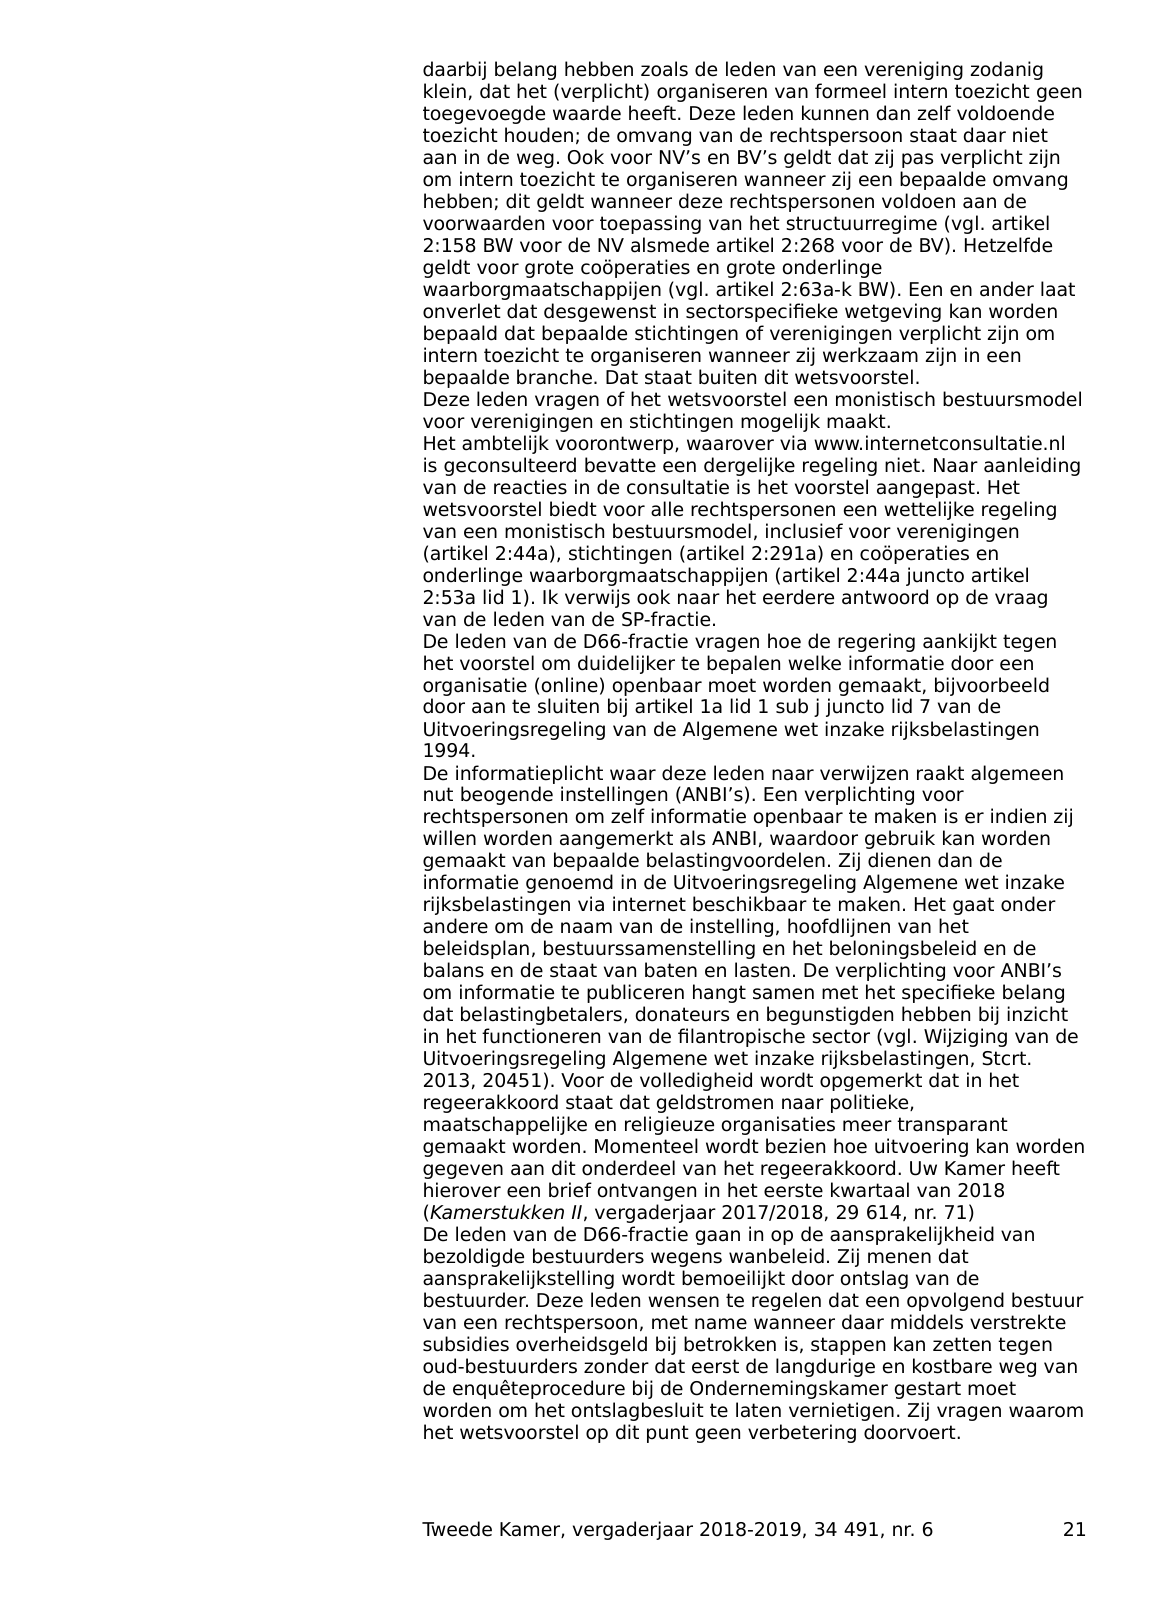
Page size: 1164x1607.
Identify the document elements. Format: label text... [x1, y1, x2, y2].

text daarbij belang hebben zoals de leden van een vereniging zodanig klein, dat het (verplicht) organiseren van formeel intern toezicht geen toegevoegde waarde heeft. Deze leden kunnen dan zelf voldoende toezicht houden; de omvang van de rechtspersoon staat daar niet aan in de weg. Ook voor NV’s en BV’s geldt dat zij pas verplicht zijn om intern toezicht te organiseren wanneer zij een bepaalde omvang hebben; dit geldt wanneer deze rechtspersonen voldoen aan de voorwaarden voor toepassing van het structuurregime (vgl. artikel 2:158 BW voor de NV alsmede artikel 2:268 voor de BV). Hetzelfde geldt voor grote coöperaties en grote onderlinge waarborgmaatschappijen (vgl. artikel 2:63a-k BW). Een en ander laat onverlet dat desgewenst in sectorspecifieke wetgeving kan worden bepaald dat bepaalde stichtingen of verenigingen verplicht zijn om intern toezicht te organiseren wanneer zij werkzaam zijn in een bepaalde branche. Dat staat buiten dit wetsvoorstel. [422, 59, 1087, 389]
text Het ambtelijk voorontwerp, waarover via www.internetconsultatie.nl is geconsulteerd bevatte een dergelijke regeling niet. Naar aanleiding van de reacties in de consultatie is het voorstel aangepast. Het wetsvoorstel biedt voor alle rechtspersonen een wettelijke regeling van een monistisch bestuursmodel, inclusief voor verenigingen (artikel 2:44a), stichtingen (artikel 2:291a) en coöperaties en onderlinge waarborgmaatschappijen (artikel 2:44a juncto artikel 2:53a lid 1). Ik verwijs ook naar het eerdere antwoord op de vraag van de leden van de SP-fractie. [422, 433, 1087, 631]
text Deze leden vragen of het wetsvoorstel een monistisch bestuursmodel voor verenigingen en stichtingen mogelijk maakt. [422, 389, 1087, 433]
text De leden van de D66-fractie vragen hoe de regering aankijkt tegen het voorstel om duidelijker te bepalen welke informatie door een organisatie (online) openbaar moet worden gemaakt, bijvoorbeeld door aan te sluiten bij artikel 1a lid 1 sub j juncto lid 7 van de Uitvoeringsregeling van de Algemene wet inzake rijksbelastingen 1994. [422, 631, 1087, 762]
text De leden van de D66-fractie gaan in op de aansprakelijkheid van bezoldigde bestuurders wegens wanbeleid. Zij menen dat aansprakelijkstelling wordt bemoeilijkt door ontslag van de bestuurder. Deze leden wensen te regelen dat een opvolgend bestuur van een rechtspersoon, met name wanneer daar middels verstrekte subsidies overheidsgeld bij betrokken is, stappen kan zetten tegen oud-bestuurders zonder dat eerst de langdurige en kostbare weg van de enquêteprocedure bij de Ondernemingskamer gestart moet worden om het ontslagbesluit te laten vernietigen. Zij vragen waarom het wetsvoorstel op dit punt geen verbetering doorvoert. [422, 1224, 1087, 1444]
text De informatieplicht waar deze leden naar verwijzen raakt algemeen nut beogende instellingen (ANBI’s). Een verplichting voor rechtspersonen om zelf informatie openbaar te maken is er indien zij willen worden aangemerkt als ANBI, waardoor gebruik kan worden gemaakt van bepaalde belastingvoordelen. Zij dienen dan de informatie genoemd in de Uitvoeringsregeling Algemene wet inzake rijksbelastingen via internet beschikbaar te maken. Het gaat onder andere om de naam van de instelling, hoofdlijnen van het beleidsplan, bestuurssamenstelling en het beloningsbeleid en de balans en de staat van baten en lasten. De verplichting voor ANBI’s om informatie te publiceren hangt samen met het specifieke belang dat belastingbetalers, donateurs en begunstigden hebben bij inzicht in het functioneren van de filantropische sector (vgl. Wijziging van de Uitvoeringsregeling Algemene wet inzake rijksbelastingen, Stcrt. 2013, 20451). Voor de volledigheid wordt opgemerkt dat in het regeerakkoord staat dat geldstromen naar politieke, maatschappelijke en religieuze organisaties meer transparant gemaakt worden. Momenteel wordt bezien hoe uitvoering kan worden gegeven aan dit onderdeel van het regeerakkoord. Uw Kamer heeft hierover een brief ontvangen in het eerste kwartaal van 2018 (Kamerstukken II, vergaderjaar 2017/2018, 29 614, nr. 71) [422, 762, 1087, 1224]
